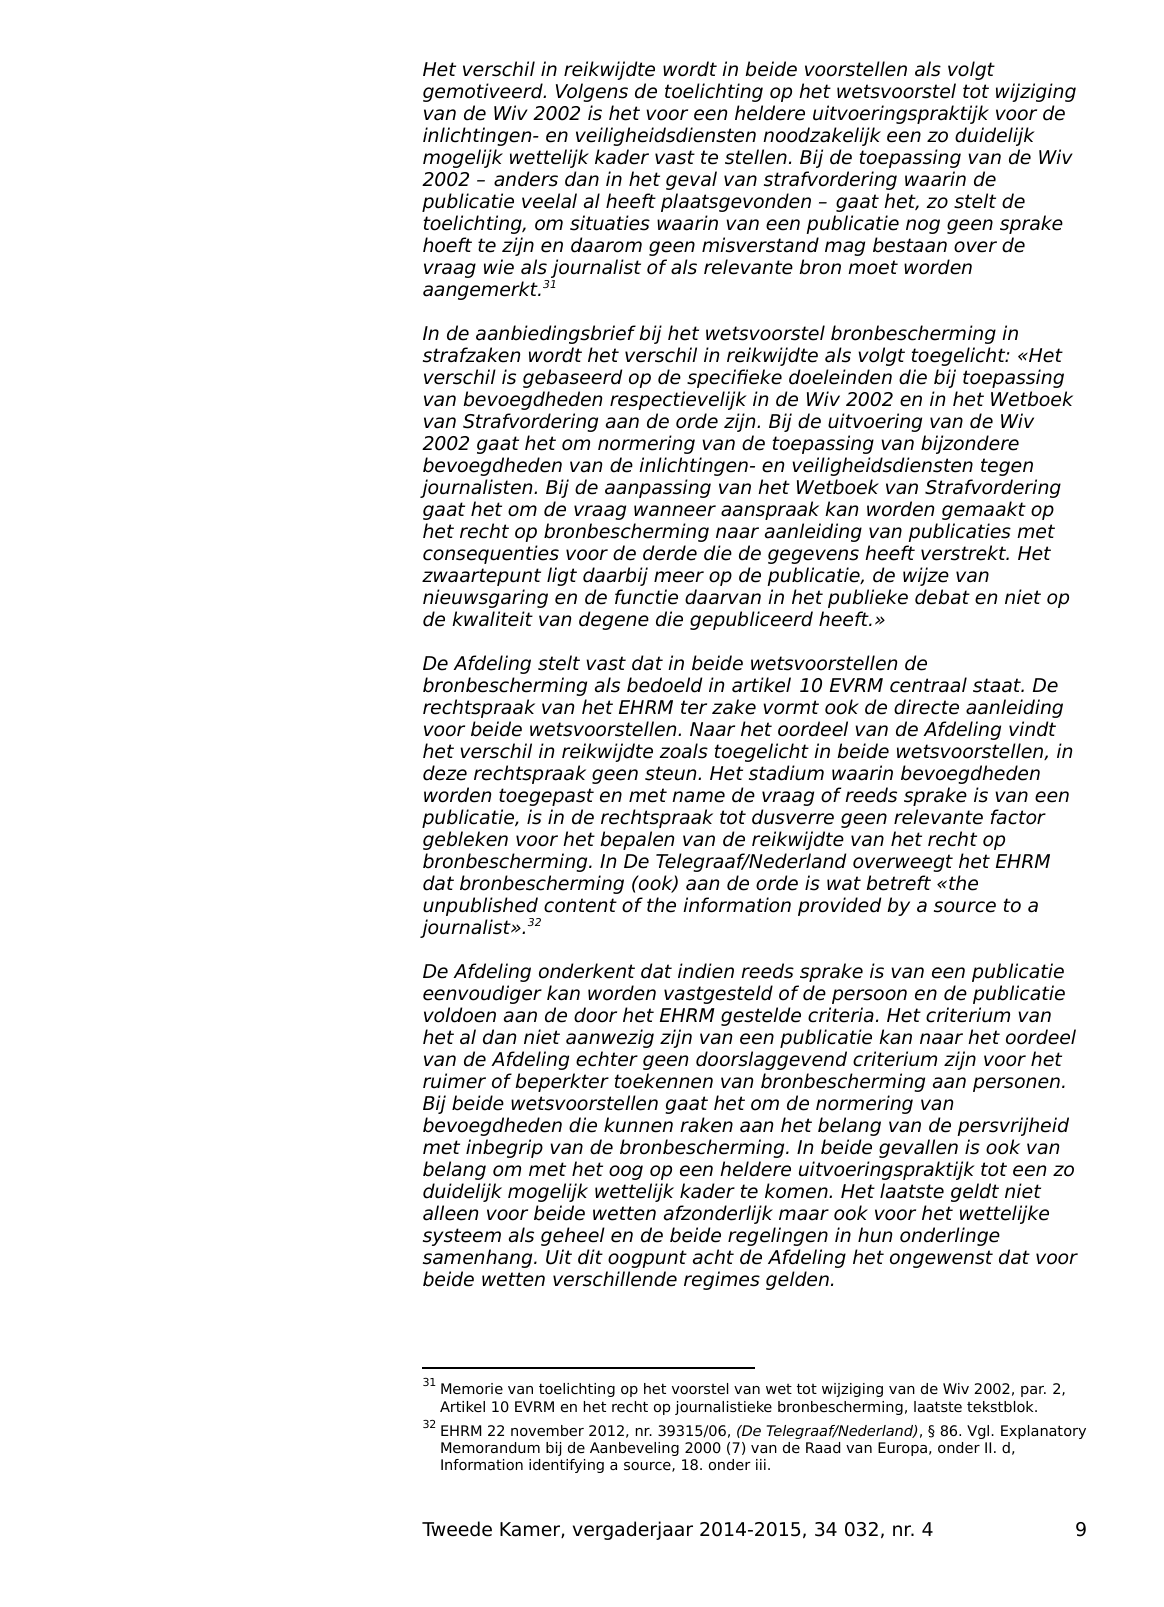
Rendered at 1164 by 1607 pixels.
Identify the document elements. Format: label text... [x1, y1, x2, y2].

text De Afdeling onderkent dat indien reeds sprake is van een publicatie eenvoudiger kan worden vastgesteld of de persoon en de publicatie voldoen aan de door het EHRM gestelde criteria. Het criterium van het al dan niet aanwezig zijn van een publicatie kan naar het oordeel van de Afdeling echter geen doorslaggevend criterium zijn voor het ruimer of beperkter toekennen van bronbescherming aan personen. Bij beide wetsvoorstellen gaat het om de normering van bevoegdheden die kunnen raken aan het belang van de persvrijheid met inbegrip van de bronbescherming. In beide gevallen is ook van belang om met het oog op een heldere uitvoeringspraktijk tot een zo duidelijk mogelijk wettelijk kader te komen. Het laatste geldt niet alleen voor beide wetten afzonderlijk maar ook voor het wettelijke systeem als geheel en de beide regelingen in hun onderlinge samenhang. Uit dit oogpunt acht de Afdeling het ongewenst dat voor beide wetten verschillende regimes gelden. [422, 961, 1087, 1291]
text In de aanbiedingsbrief bij het wetsvoorstel bronbescherming in strafzaken wordt het verschil in reikwijdte als volgt toegelicht: «Het verschil is gebaseerd op de specifieke doeleinden die bij toepassing van bevoegdheden respectievelijk in de Wiv 2002 en in het Wetboek van Strafvordering aan de orde zijn. Bij de uitvoering van de Wiv 2002 gaat het om normering van de toepassing van bijzondere bevoegdheden van de inlichtingen- en veiligheidsdiensten tegen journalisten. Bij de aanpassing van het Wetboek van Strafvordering gaat het om de vraag wanneer aanspraak kan worden gemaakt op het recht op bronbescherming naar aanleiding van publicaties met consequenties voor de derde die de gegevens heeft verstrekt. Het zwaartepunt ligt daarbij meer op de publicatie, de wijze van nieuwsgaring en de functie daarvan in het publieke debat en niet op de kwaliteit van degene die gepubliceerd heeft.» [422, 323, 1087, 631]
text EHRM 22 november 2012, nr. 39315/06, (De Telegraaf/Nederland), § 86. Vgl. Explanatory Memorandum bij de Aanbeveling 2000 (7) van de Raad van Europa, onder II. d, Information identifying a source, 18. onder iii. [422, 1418, 1087, 1474]
text De Afdeling stelt vast dat in beide wetsvoorstellen de bronbescherming als bedoeld in artikel 10 EVRM centraal staat. De rechtspraak van het EHRM ter zake vormt ook de directe aanleiding voor beide wetsvoorstellen. Naar het oordeel van de Afdeling vindt het verschil in reikwijdte zoals toegelicht in beide wetsvoorstellen, in deze rechtspraak geen steun. Het stadium waarin bevoegdheden worden toegepast en met name de vraag of reeds sprake is van een publicatie, is in de rechtspraak tot dusverre geen relevante factor gebleken voor het bepalen van de reikwijdte van het recht op bronbescherming. In De Telegraaf/Nederland overweegt het EHRM dat bronbescherming (ook) aan de orde is wat betreft «the unpublished content of the information provided by a source to a journalist». [422, 653, 1087, 939]
text Het verschil in reikwijdte wordt in beide voorstellen als volgt gemotiveerd. Volgens de toelichting op het wetsvoorstel tot wijziging van de Wiv 2002 is het voor een heldere uitvoeringspraktijk voor de inlichtingen- en veiligheidsdiensten noodzakelijk een zo duidelijk mogelijk wettelijk kader vast te stellen. Bij de toepassing van de Wiv 2002 – anders dan in het geval van strafvordering waarin de publicatie veelal al heeft plaatsgevonden – gaat het, zo stelt de toelichting, om situaties waarin van een publicatie nog geen sprake hoeft te zijn en daarom geen misverstand mag bestaan over de vraag wie als journalist of als relevante bron moet worden aangemerkt. [422, 59, 1087, 301]
text Memorie van toelichting op het voorstel van wet tot wijziging van de Wiv 2002, par. 2, Artikel 10 EVRM en het recht op journalistieke bronbescherming, laatste tekstblok. [422, 1377, 1087, 1416]
